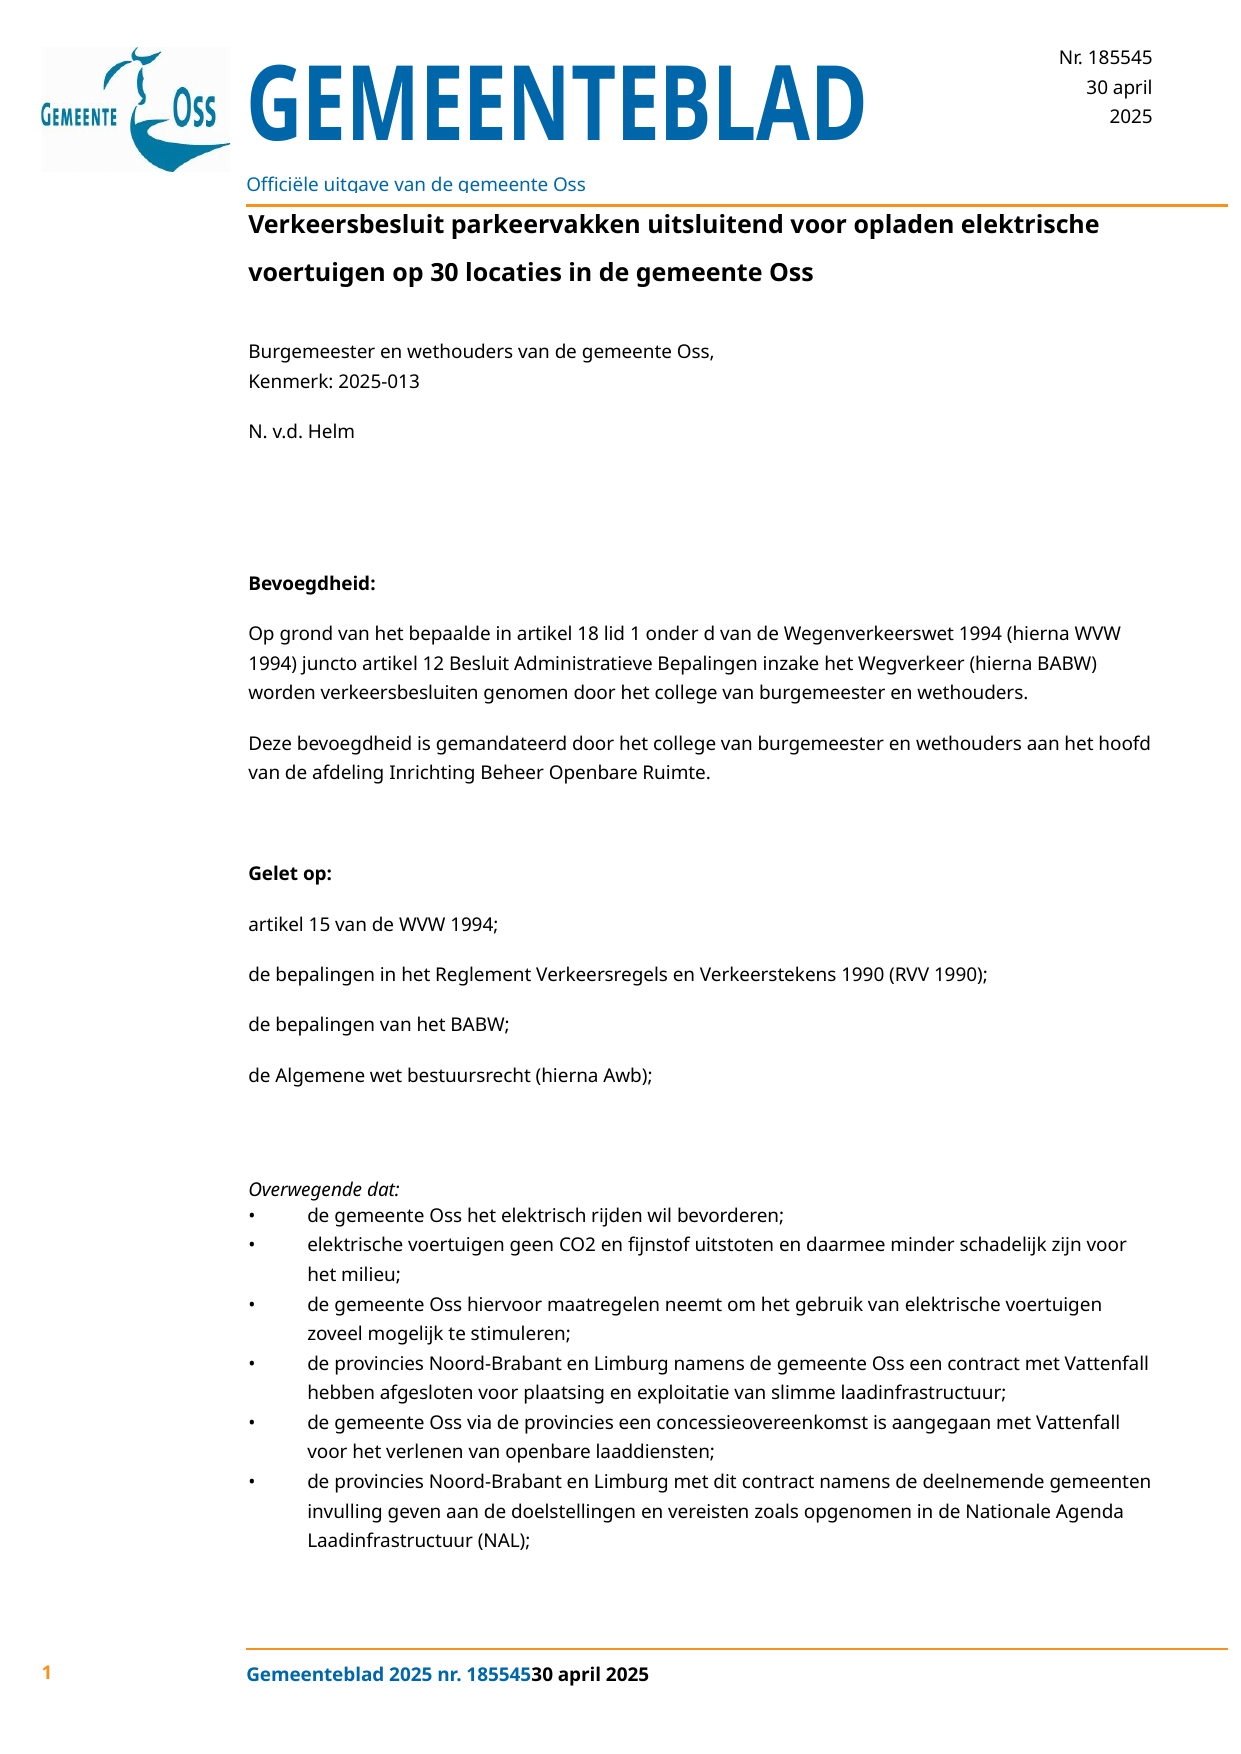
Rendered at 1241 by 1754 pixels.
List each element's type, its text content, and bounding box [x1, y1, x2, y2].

text de bepalingen van het BABW; [248, 1012, 1152, 1037]
list de provincies Noord-Brabant en Limburg met dit contract namens de deelnemende gemeenten invulling geven aan de doelstellingen en vereisten zoals opgenomen in de Nationale Agenda Laadinfrastructuur (NAL); [248, 1468, 1152, 1553]
picture [41, 47, 231, 172]
list de gemeente Oss hiervoor maatregelen neemt om het gebruik van elektrische voertuigen zoveel mogelijk te stimuleren; [248, 1291, 1152, 1346]
list de gemeente Oss via de provincies een concessieovereenkomst is aangegaan met Vattenfall voor het verlenen van openbare laaddiensten; [248, 1409, 1152, 1464]
text Op grond van het bepaalde in artikel 18 lid 1 onder d van de Wegenverkeerswet 1994 (hierna WVW 1994) juncto artikel 12 Besluit Administratieve Bepalingen inzake het Wegverkeer (hierna BABW) worden verkeersbesluiten genomen door het college van burgemeester en wethouders. [248, 620, 1152, 705]
text de bepalingen in het Reglement Verkeersregels en Verkeerstekens 1990 (RVV 1990); [248, 961, 1152, 987]
text Deze bevoegdheid is gemandateerd door het college van burgemeester en wethouders aan het hoofd van de afdeling Inrichting Beheer Openbare Ruimte. [248, 730, 1152, 785]
text Burgemeester en wethouders van de gemeente Oss, [248, 339, 1152, 364]
text Bevoegdheid: [248, 570, 1152, 596]
list de provincies Noord-Brabant en Limburg namens de gemeente Oss een contract met Vattenfall hebben afgesloten voor plaatsing en exploitatie van slimme laadinfrastructuur; [248, 1350, 1152, 1405]
text Verkeersbesluit parkeervakken uitsluitend voor opladen elektrische voertuigen op 30 locaties in de gemeente Oss [248, 207, 1152, 288]
text artikel 15 van de WVW 1994; [248, 911, 1152, 936]
list de gemeente Oss het elektrisch rijden wil bevorderen; [248, 1202, 1152, 1228]
list elektrische voertuigen geen CO2 en fijnstof uitstoten en daarmee minder schadelijk zijn voor het milieu; [248, 1232, 1152, 1287]
text de Algemene wet bestuursrecht (hierna Awb); [248, 1062, 1152, 1088]
text Overwegende dat: [248, 1176, 1152, 1202]
text Gelet op: [248, 860, 1152, 886]
text Kenmerk: 2025-013 [248, 368, 1152, 394]
text N. v.d. Helm [248, 419, 1152, 444]
